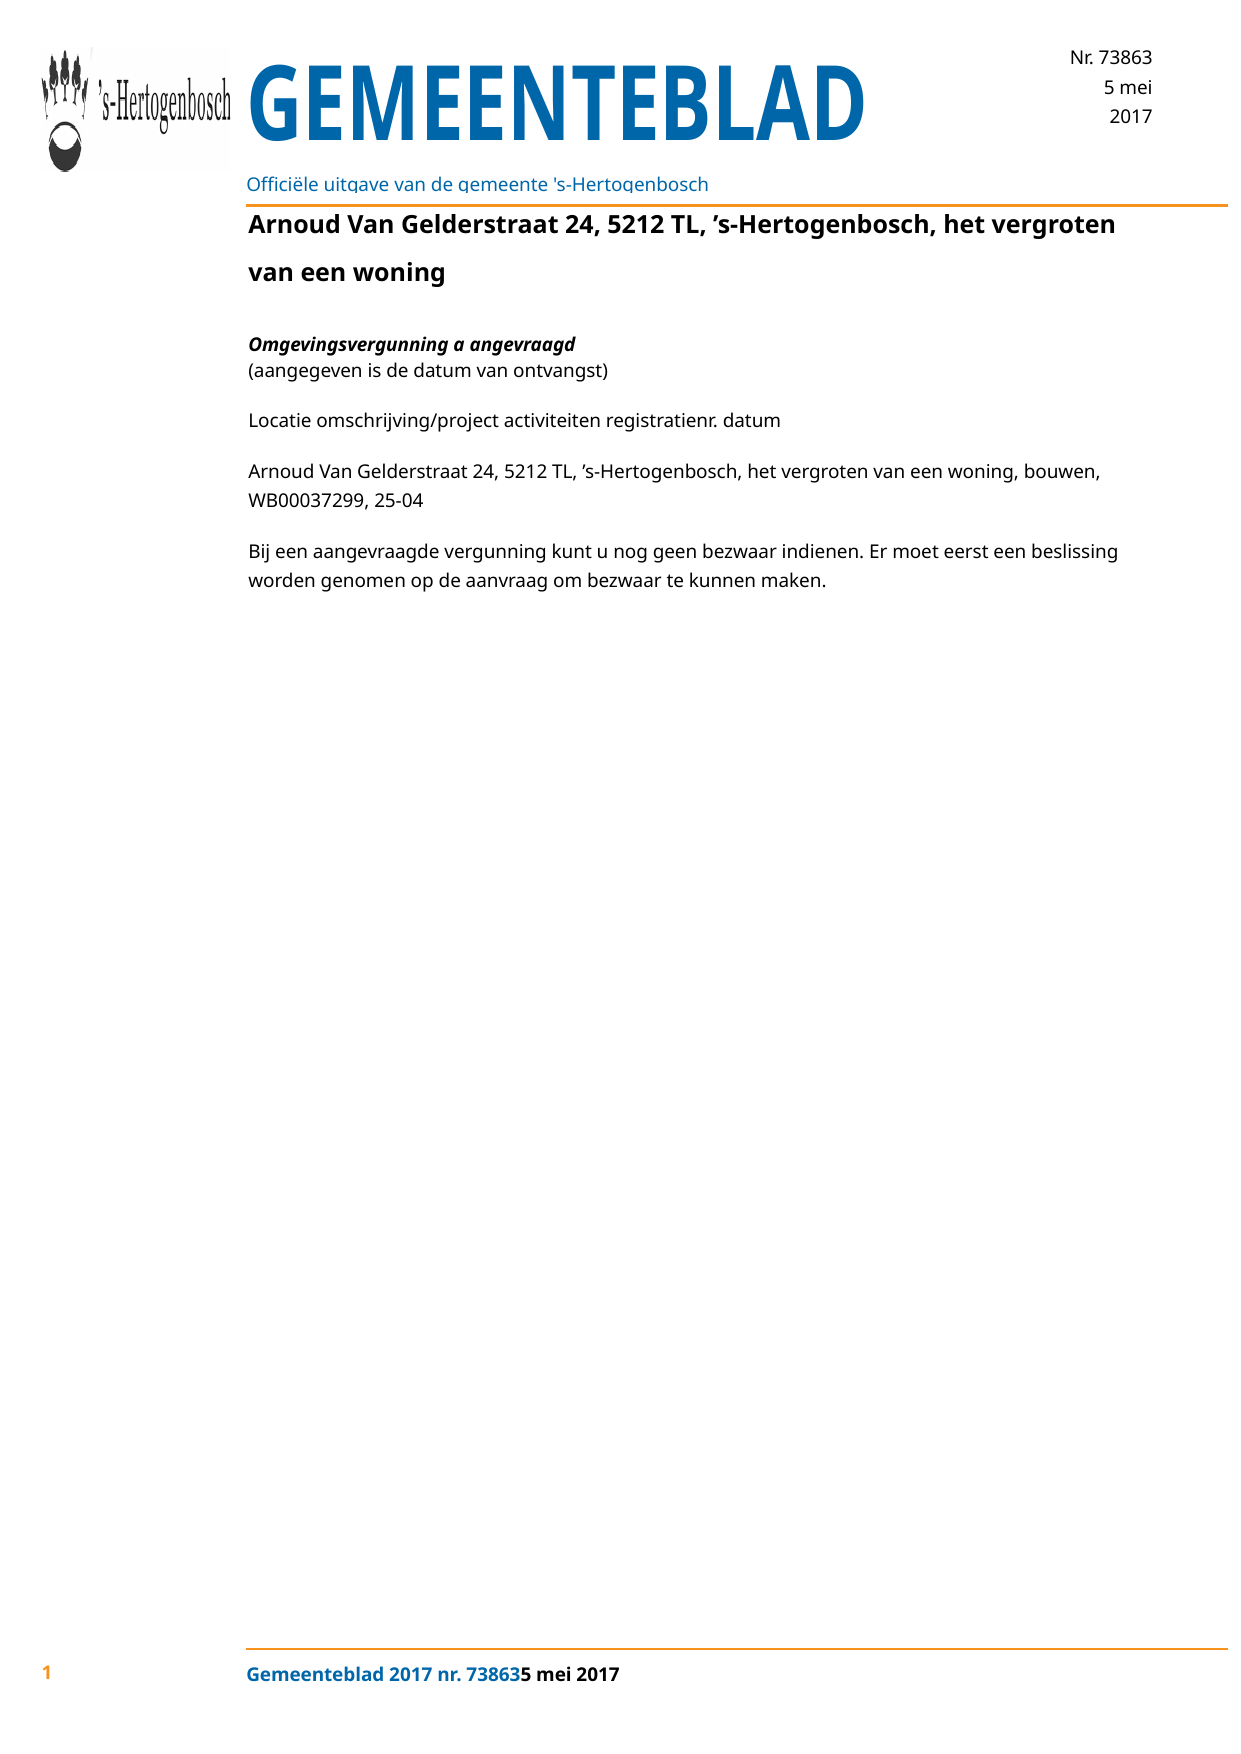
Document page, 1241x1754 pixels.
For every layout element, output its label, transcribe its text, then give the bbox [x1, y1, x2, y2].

text Omgevingsvergunning a angevraagd [248, 331, 1152, 357]
text Bij een aangevraagde vergunning kunt u nog geen bezwaar indienen. Er moet eerst een beslissing worden genomen op de aanvraag om bezwaar te kunnen maken. [248, 538, 1152, 593]
text (aangegeven is de datum van ontvangst) [248, 357, 1152, 383]
text Locatie omschrijving/project activiteiten registratienr. datum [248, 408, 1152, 433]
text Arnoud Van Gelderstraat 24, 5212 TL, ’s-Hertogenbosch, het vergroten van een woning, bouwen, WB00037299, 25-04 [248, 458, 1152, 513]
picture [41, 47, 231, 172]
text Arnoud Van Gelderstraat 24, 5212 TL, ’s-Hertogenbosch, het vergroten van een woning [248, 207, 1152, 288]
